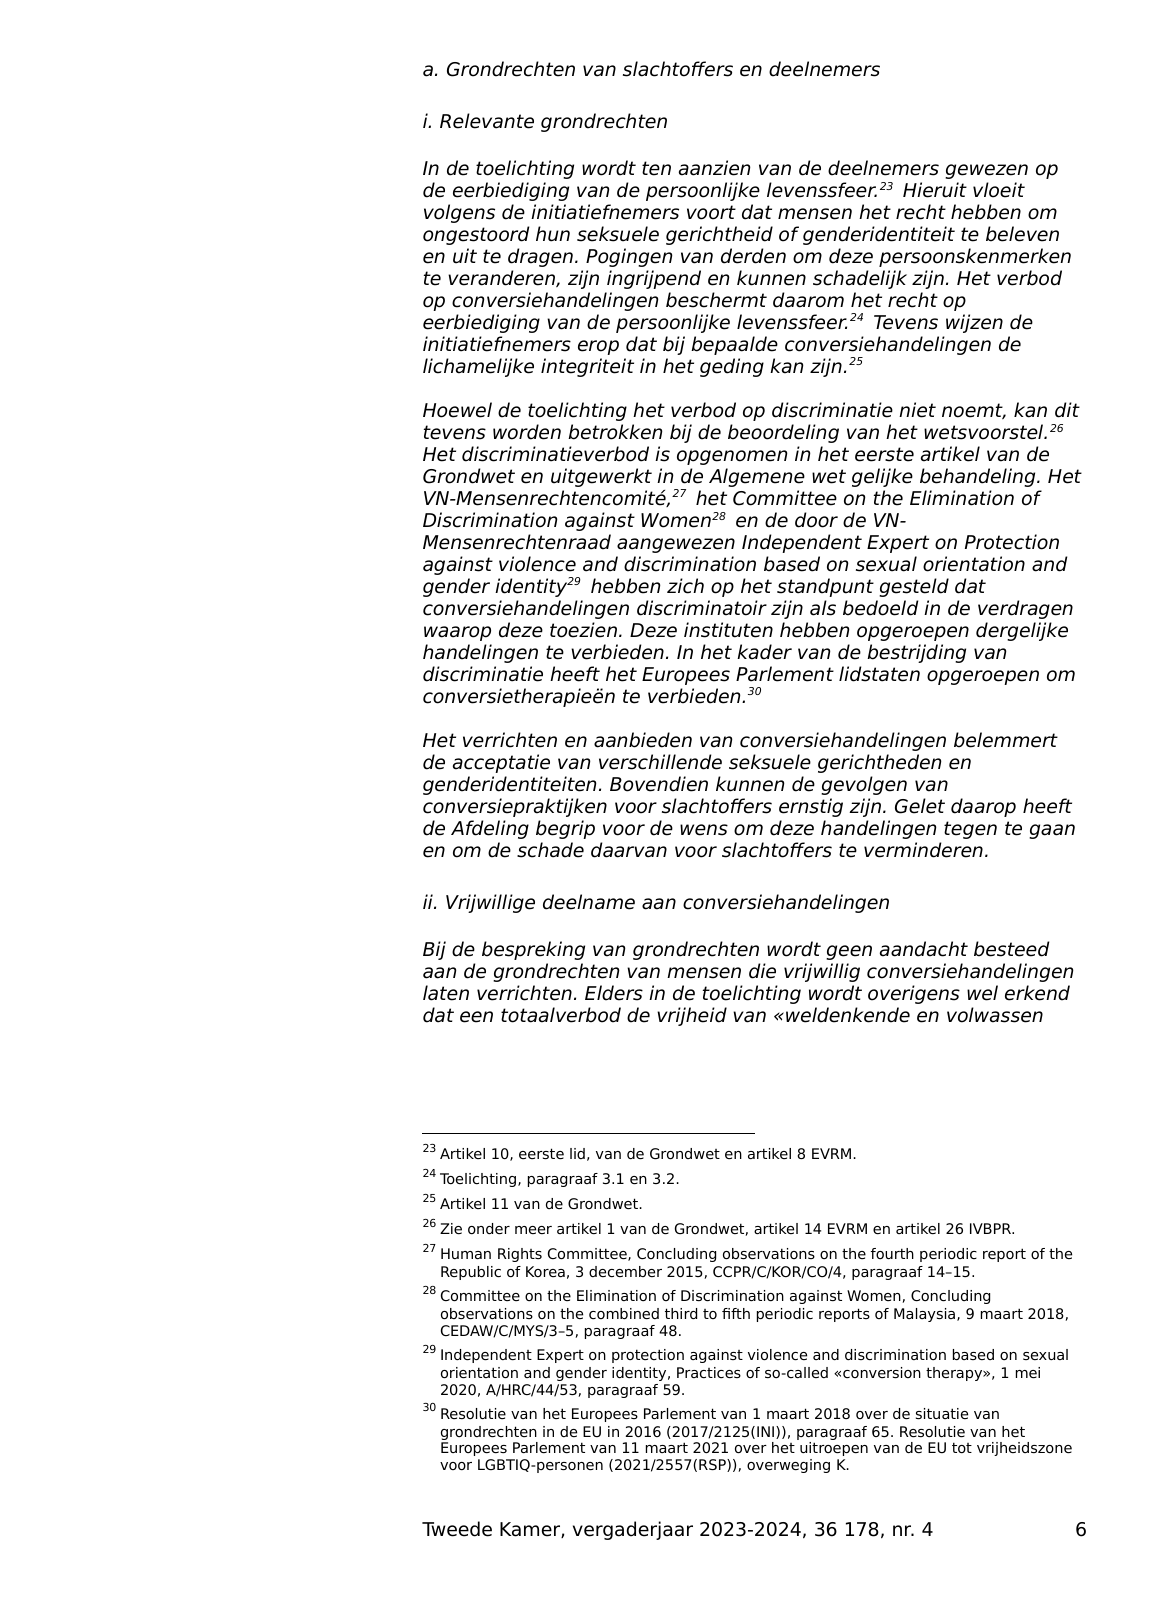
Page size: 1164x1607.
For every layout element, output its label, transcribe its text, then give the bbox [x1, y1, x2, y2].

text Resolutie van het Europees Parlement van 1 maart 2018 over de situatie van grondrechten in de EU in 2016 (2017/2125(INI)), paragraaf 65. Resolutie van het Europees Parlement van 11 maart 2021 over het uitroepen van de EU tot vrijheidszone voor LGBTIQ-personen (2021/2557(RSP)), overweging K. [422, 1402, 1087, 1474]
subtitle ii. Vrijwillige deelname aan conversiehandelingen [422, 892, 1087, 914]
text Toelichting, paragraaf 3.1 en 3.2. [422, 1167, 1087, 1189]
text Human Rights Committee, Concluding observations on the fourth periodic report of the Republic of Korea, 3 december 2015, CCPR/C/KOR/CO/4, paragraaf 14–15. [422, 1242, 1087, 1281]
text Het verrichten en aanbieden van conversiehandelingen belemmert de acceptatie van verschillende seksuele gerichtheden en genderidentiteiten. Bovendien kunnen de gevolgen van conversiepraktijken voor slachtoffers ernstig zijn. Gelet daarop heeft de Afdeling begrip voor de wens om deze handelingen tegen te gaan en om de schade daarvan voor slachtoffers te verminderen. [422, 730, 1087, 862]
subtitle i. Relevante grondrechten [422, 111, 1087, 133]
text In de toelichting wordt ten aanzien van de deelnemers gewezen op de eerbiediging van de persoonlijke levenssfeer. Hieruit vloeit volgens de initiatiefnemers voort dat mensen het recht hebben om ongestoord hun seksuele gerichtheid of genderidentiteit te beleven en uit te dragen. Pogingen van derden om deze persoonskenmerken te veranderen, zijn ingrijpend en kunnen schadelijk zijn. Het verbod op conversiehandelingen beschermt daarom het recht op eerbiediging van de persoonlijke levenssfeer. Tevens wijzen de initiatiefnemers erop dat bij bepaalde conversiehandelingen de lichamelijke integriteit in het geding kan zijn. [422, 158, 1087, 378]
text Zie onder meer artikel 1 van de Grondwet, artikel 14 EVRM en artikel 26 IVBPR. [422, 1217, 1087, 1239]
text Artikel 10, eerste lid, van de Grondwet en artikel 8 EVRM. [422, 1142, 1087, 1164]
subtitle a. Grondrechten van slachtoffers en deelnemers [422, 59, 1087, 81]
text Independent Expert on protection against violence and discrimination based on sexual orientation and gender identity, Practices of so-called «conversion therapy», 1 mei 2020, A/HRC/44/53, paragraaf 59. [422, 1343, 1087, 1399]
text Committee on the Elimination of Discrimination against Women, Concluding observations on the combined third to fifth periodic reports of Malaysia, 9 maart 2018, CEDAW/C/MYS/3–5, paragraaf 48. [422, 1284, 1087, 1340]
text Hoewel de toelichting het verbod op discriminatie niet noemt, kan dit tevens worden betrokken bij de beoordeling van het wetsvoorstel. Het discriminatieverbod is opgenomen in het eerste artikel van de Grondwet en uitgewerkt in de Algemene wet gelijke behandeling. Het VN-Mensenrechtencomité, het Committee on the Elimination of Discrimination against Women en de door de VN-Mensenrechtenraad aangewezen Independent Expert on Protection against violence and discrimination based on sexual orientation and gender identity hebben zich op het standpunt gesteld dat conversiehandelingen discriminatoir zijn als bedoeld in de verdragen waarop deze toezien. Deze instituten hebben opgeroepen dergelijke handelingen te verbieden. In het kader van de bestrijding van discriminatie heeft het Europees Parlement lidstaten opgeroepen om conversietherapieën te verbieden. [422, 400, 1087, 708]
text Artikel 11 van de Grondwet. [422, 1192, 1087, 1214]
text Bij de bespreking van grondrechten wordt geen aandacht besteed aan de grondrechten van mensen die vrijwillig conversiehandelingen laten verrichten. Elders in de toelichting wordt overigens wel erkend dat een totaalverbod de vrijheid van «weldenkende en volwassen [422, 939, 1087, 1071]
